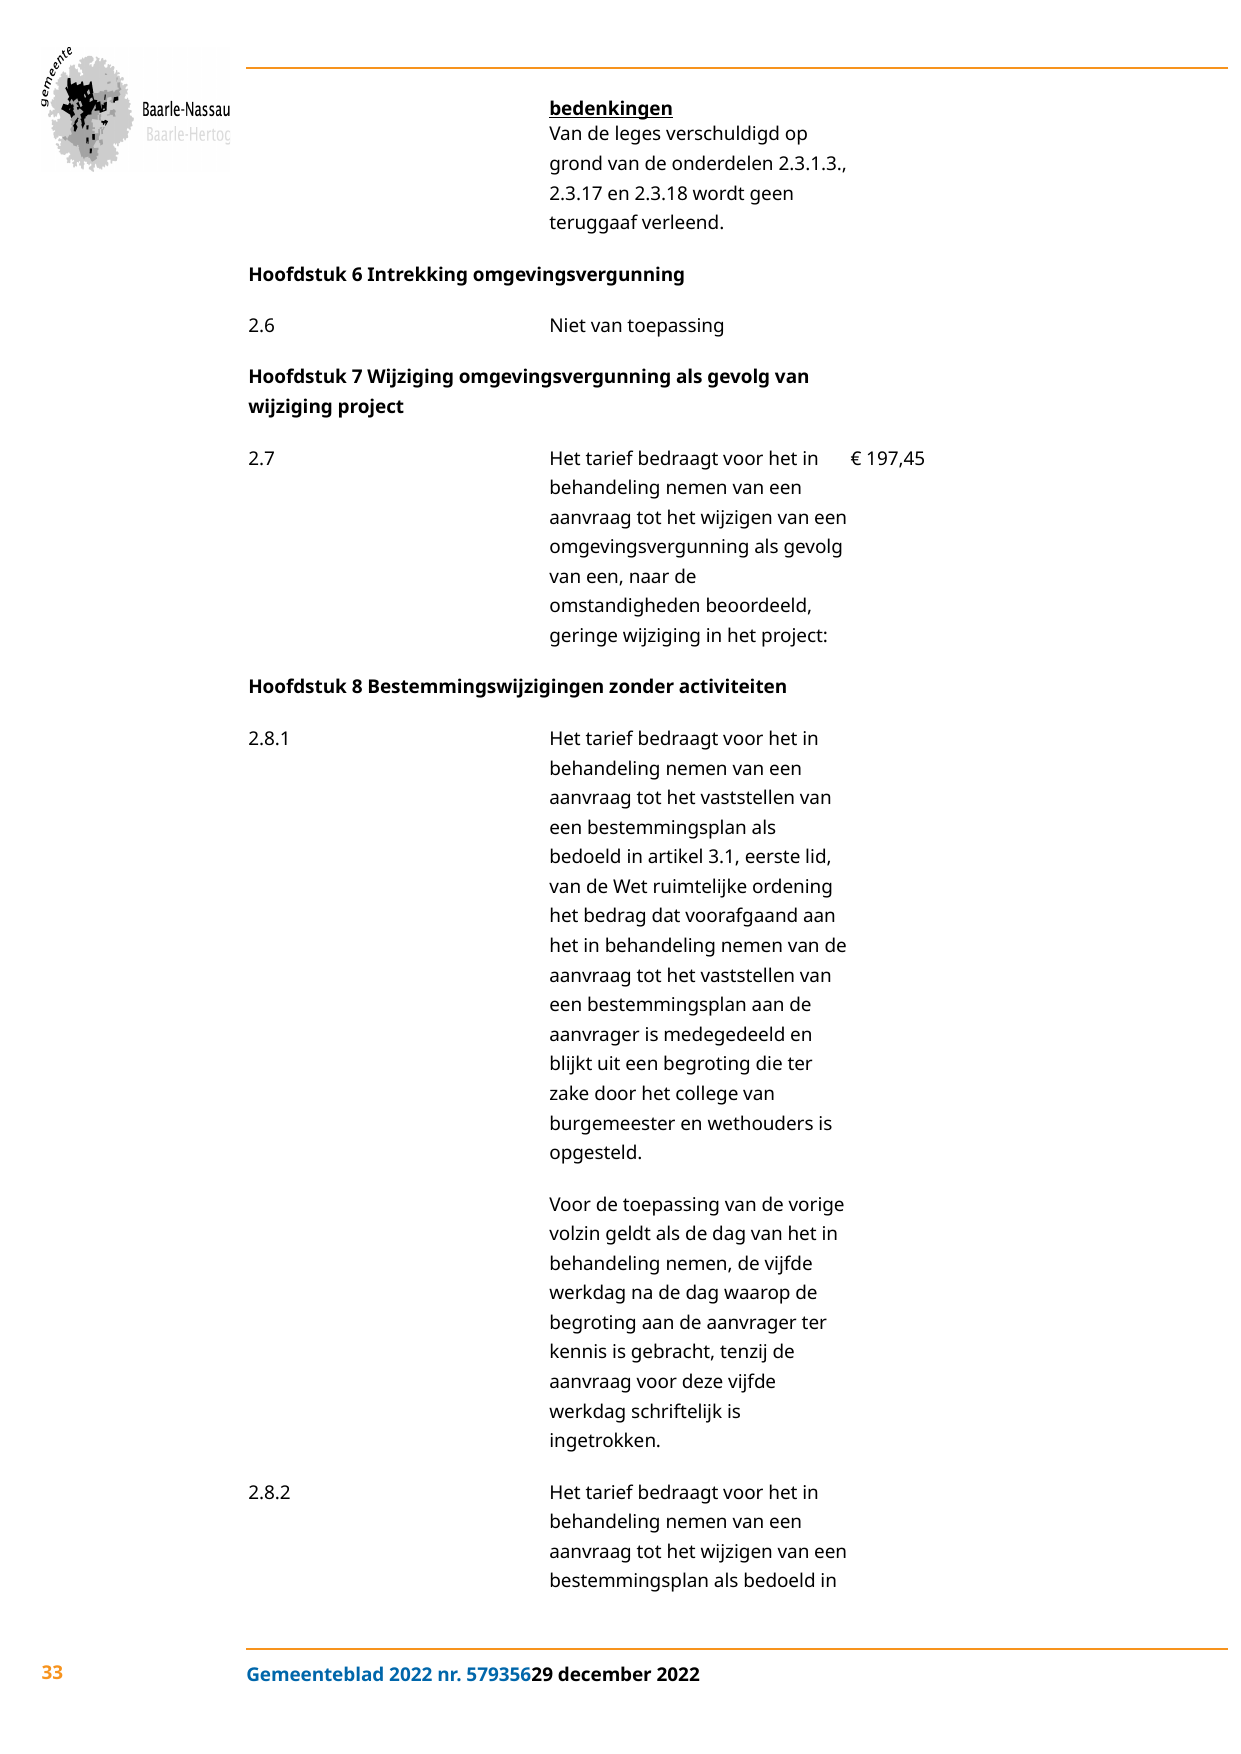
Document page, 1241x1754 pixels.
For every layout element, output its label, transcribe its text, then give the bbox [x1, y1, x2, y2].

table_cell [850, 1165, 1152, 1191]
table_cell [248, 95, 549, 121]
table_cell [850, 1479, 1152, 1593]
table_cell [248, 235, 549, 261]
table_cell [248, 419, 549, 445]
table_cell [850, 1453, 1152, 1479]
table_cell 2.8.2 [248, 1479, 549, 1593]
table_cell [549, 699, 850, 725]
table_cell bedenkingen [549, 95, 850, 121]
table_cell [850, 674, 1152, 699]
table_cell € 197,45 [850, 445, 1152, 648]
table_cell [549, 419, 850, 445]
table_cell [549, 1453, 850, 1479]
table_cell [850, 312, 1152, 338]
table_cell Het tarief bedraagt voor het in behandeling nemen van een aanvraag tot het vaststellen van een bestemmingsplan als bedoeld in artikel 3.1, eerste lid, van de Wet ruimtelijke ordening het bedrag dat voorafgaand aan het in behandeling nemen van de aanvraag tot het vaststellen van een bestemmingsplan aan de aanvrager is medegedeeld en blijkt uit een begroting die ter zake door het college van burgemeester en wethouders is opgesteld. [549, 725, 850, 1165]
table_cell [248, 648, 549, 674]
table_cell 2.6 [248, 312, 549, 338]
table_cell [549, 648, 850, 674]
table_cell [248, 699, 549, 725]
table_cell [549, 235, 850, 261]
table_cell Niet van toepassing [549, 312, 850, 338]
table_cell [850, 286, 1152, 312]
table_cell [248, 1453, 549, 1479]
table_cell [850, 261, 1152, 286]
table_cell Het tarief bedraagt voor het in behandeling nemen van een aanvraag tot het wijzigen van een bestemmingsplan als bedoeld in [549, 1479, 850, 1593]
table_cell [549, 1165, 850, 1191]
table_cell [850, 699, 1152, 725]
table_cell Van de leges verschuldigd op grond van de onderdelen 2.3.1.3., 2.3.17 en 2.3.18 wordt geen teruggaaf verleend. [549, 121, 850, 235]
table_cell [850, 1191, 1152, 1453]
table_cell Het tarief bedraagt voor het in behandeling nemen van een aanvraag tot het wijzigen van een omgevingsvergunning als gevolg van een, naar de omstandigheden beoordeeld, geringe wijziging in het project: [549, 445, 850, 648]
table_cell 2.7 [248, 445, 549, 648]
table_cell [850, 419, 1152, 445]
table_cell [850, 338, 1152, 364]
table_cell 2.8.1 [248, 725, 549, 1165]
table_cell [850, 725, 1152, 1165]
picture [41, 47, 231, 172]
table_cell [248, 286, 549, 312]
table_cell [850, 648, 1152, 674]
table_cell [850, 235, 1152, 261]
table_cell Hoofdstuk 8 Bestemmingswijzigingen zonder activiteiten [248, 674, 850, 699]
table_cell Voor de toepassing van de vorige volzin geldt als de dag van het in behandeling nemen, de vijfde werkdag na de dag waarop de begroting aan de aanvrager ter kennis is gebracht, tenzij de aanvraag voor deze vijfde werkdag schriftelijk is ingetrokken. [549, 1191, 850, 1453]
table_cell [850, 95, 1152, 121]
table_cell [850, 364, 1152, 419]
table_cell Hoofdstuk 7 Wijziging omgevingsvergunning als gevolg van wijziging project [248, 364, 850, 419]
table_cell [248, 121, 549, 235]
table_cell [248, 1191, 549, 1453]
table_cell [850, 121, 1152, 235]
table_cell Hoofdstuk 6 Intrekking omgevingsvergunning [248, 261, 850, 286]
table_cell [248, 338, 549, 364]
table_cell [248, 1165, 549, 1191]
table_cell [549, 286, 850, 312]
table_cell [549, 338, 850, 364]
